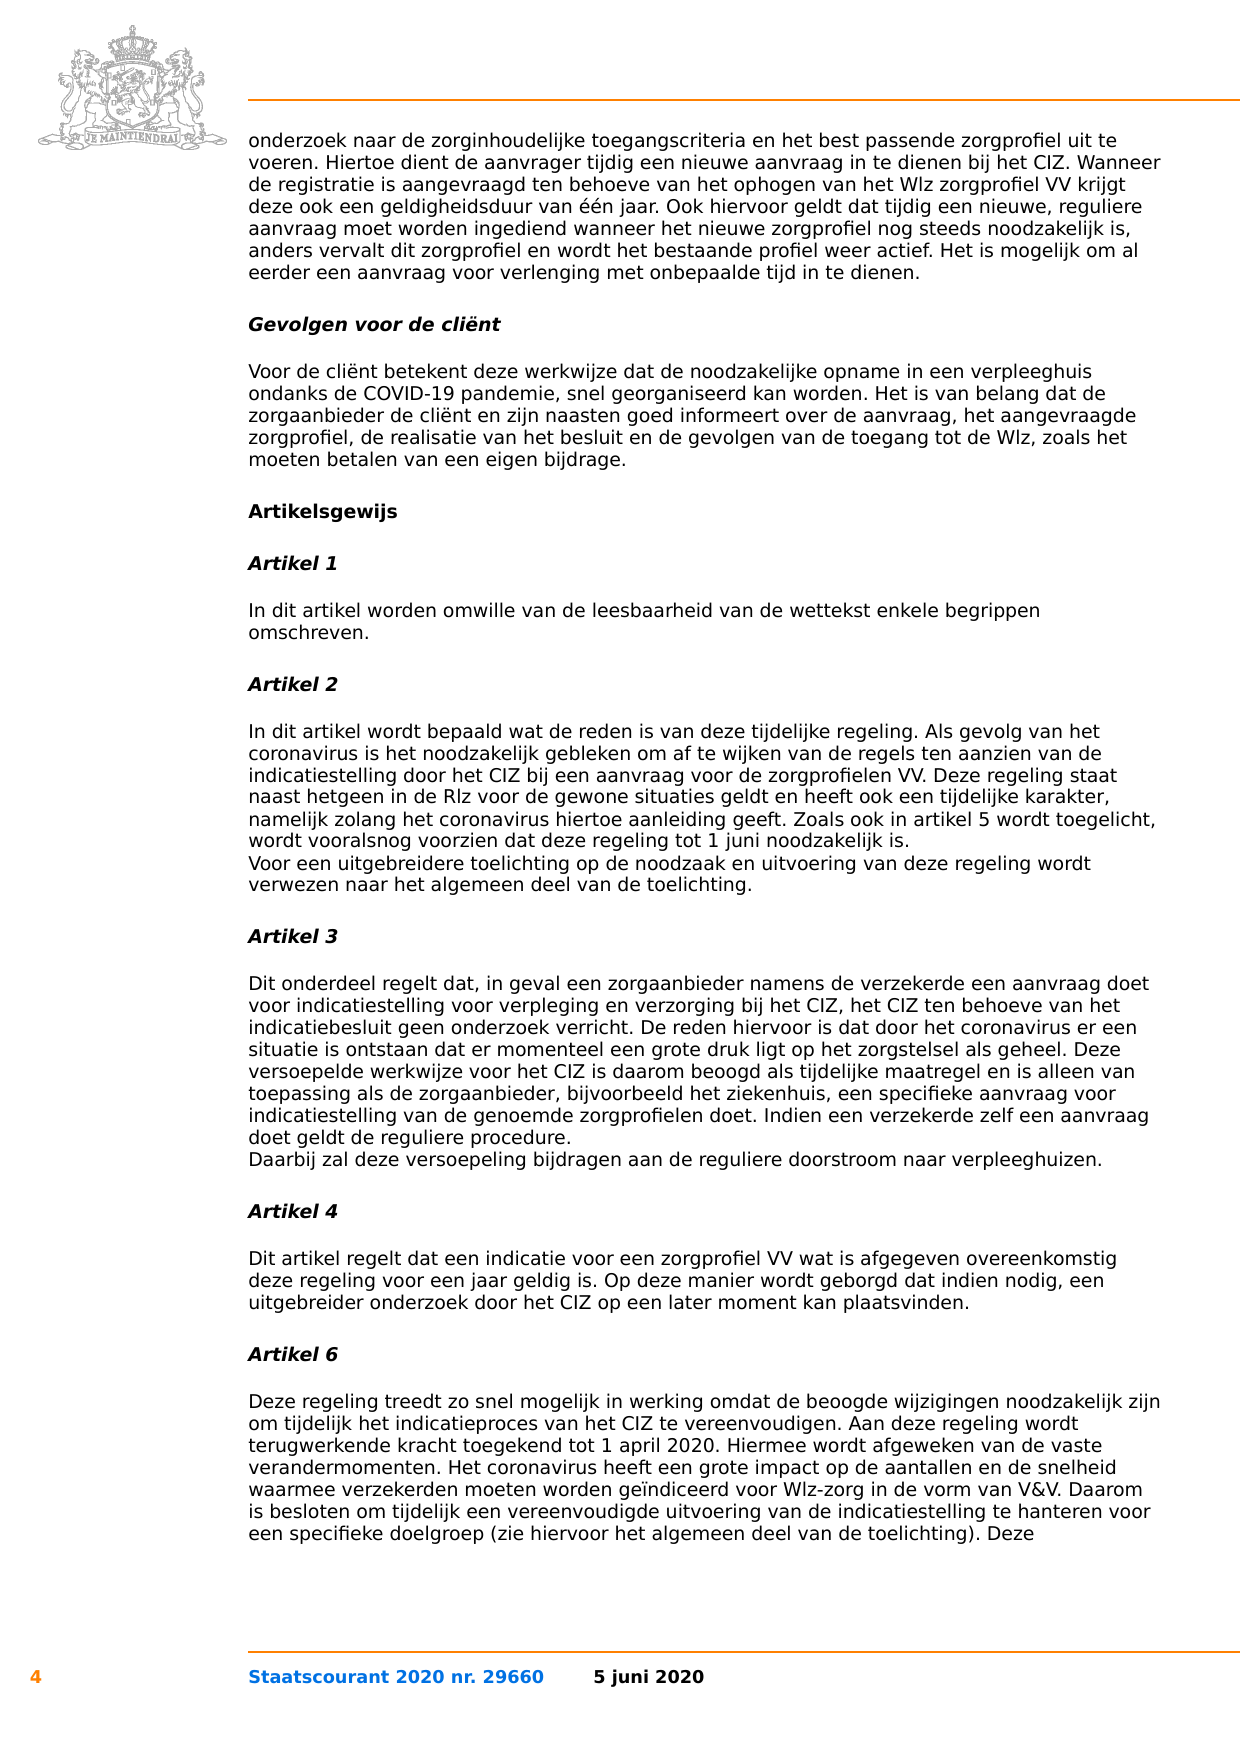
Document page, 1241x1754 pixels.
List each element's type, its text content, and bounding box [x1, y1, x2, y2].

text Voor een uitgebreidere toelichting op de noodzaak en uitvoering van deze regeling wordt verwezen naar het algemeen deel van de toelichting. [248, 852, 1163, 896]
subtitle Artikelsgewijs [248, 501, 1163, 523]
text onderzoek naar de zorginhoudelijke toegangscriteria en het best passende zorgprofiel uit te voeren. Hiertoe dient de aanvrager tijdig een nieuwe aanvraag in te dienen bij het CIZ. Wanneer de registratie is aangevraagd ten behoeve van het ophogen van het Wlz zorgprofiel VV krijgt deze ook een geldigheidsduur van één jaar. Ook hiervoor geldt dat tijdig een nieuwe, reguliere aanvraag moet worden ingediend wanneer het nieuwe zorgprofiel nog steeds noodzakelijk is, anders vervalt dit zorgprofiel en wordt het bestaande profiel weer actief. Het is mogelijk om al eerder een aanvraag voor verlenging met onbepaalde tijd in te dienen. [248, 130, 1163, 284]
text Dit onderdeel regelt dat, in geval een zorgaanbieder namens de verzekerde een aanvraag doet voor indicatiestelling voor verpleging en verzorging bij het CIZ, het CIZ ten behoeve van het indicatiebesluit geen onderzoek verricht. De reden hiervoor is dat door het coronavirus er een situatie is ontstaan dat er momenteel een grote druk ligt op het zorgstelsel als geheel. Deze versoepelde werkwijze voor het CIZ is daarom beoogd als tijdelijke maatregel en is alleen van toepassing als de zorgaanbieder, bijvoorbeeld het ziekenhuis, een specifieke aanvraag voor indicatiestelling van de genoemde zorgprofielen doet. Indien een verzekerde zelf een aanvraag doet geldt de reguliere procedure. [248, 973, 1163, 1149]
subtitle Artikel 3 [248, 926, 1163, 948]
text Daarbij zal deze versoepeling bijdragen aan de reguliere doorstroom naar verpleeghuizen. [248, 1149, 1163, 1171]
text In dit artikel wordt bepaald wat de reden is van deze tijdelijke regeling. Als gevolg van het coronavirus is het noodzakelijk gebleken om af te wijken van de regels ten aanzien van de indicatiestelling door het CIZ bij een aanvraag voor de zorgprofielen VV. Deze regeling staat naast hetgeen in de Rlz voor de gewone situaties geldt en heeft ook een tijdelijke karakter, namelijk zolang het coronavirus hiertoe aanleiding geeft. Zoals ook in artikel 5 wordt toegelicht, wordt vooralsnog voorzien dat deze regeling tot 1 juni noodzakelijk is. [248, 721, 1163, 852]
subtitle Artikel 4 [248, 1201, 1163, 1223]
text In dit artikel worden omwille van de leesbaarheid van de wettekst enkele begrippen omschreven. [248, 599, 1163, 643]
picture [38, 25, 227, 150]
subtitle Gevolgen voor de cliënt [248, 314, 1163, 336]
subtitle Artikel 2 [248, 673, 1163, 696]
text Deze regeling treedt zo snel mogelijk in werking omdat de beoogde wijzigingen noodzakelijk zijn om tijdelijk het indicatieproces van het CIZ te vereenvoudigen. Aan deze regeling wordt terugwerkende kracht toegekend tot 1 april 2020. Hiermee wordt afgeweken van de vaste verandermomenten. Het coronavirus heeft een grote impact op de aantallen en de snelheid waarmee verzekerden moeten worden geïndiceerd voor Wlz-zorg in de vorm van V&V. Daarom is besloten om tijdelijk een vereenvoudigde uitvoering van de indicatiestelling te hanteren voor een specifieke doelgroep (zie hiervoor het algemeen deel van de toelichting). Deze [248, 1391, 1163, 1545]
text Dit artikel regelt dat een indicatie voor een zorgprofiel VV wat is afgegeven overeenkomstig deze regeling voor een jaar geldig is. Op deze manier wordt geborgd dat indien nodig, een uitgebreider onderzoek door het CIZ op een later moment kan plaatsvinden. [248, 1248, 1163, 1314]
text Voor de cliënt betekent deze werkwijze dat de noodzakelijke opname in een verpleeghuis ondanks de COVID-19 pandemie, snel georganiseerd kan worden. Het is van belang dat de zorgaanbieder de cliënt en zijn naasten goed informeert over de aanvraag, het aangevraagde zorgprofiel, de realisatie van het besluit en de gevolgen van de toegang tot de Wlz, zoals het moeten betalen van een eigen bijdrage. [248, 361, 1163, 471]
subtitle Artikel 6 [248, 1344, 1163, 1366]
subtitle Artikel 1 [248, 553, 1163, 574]
